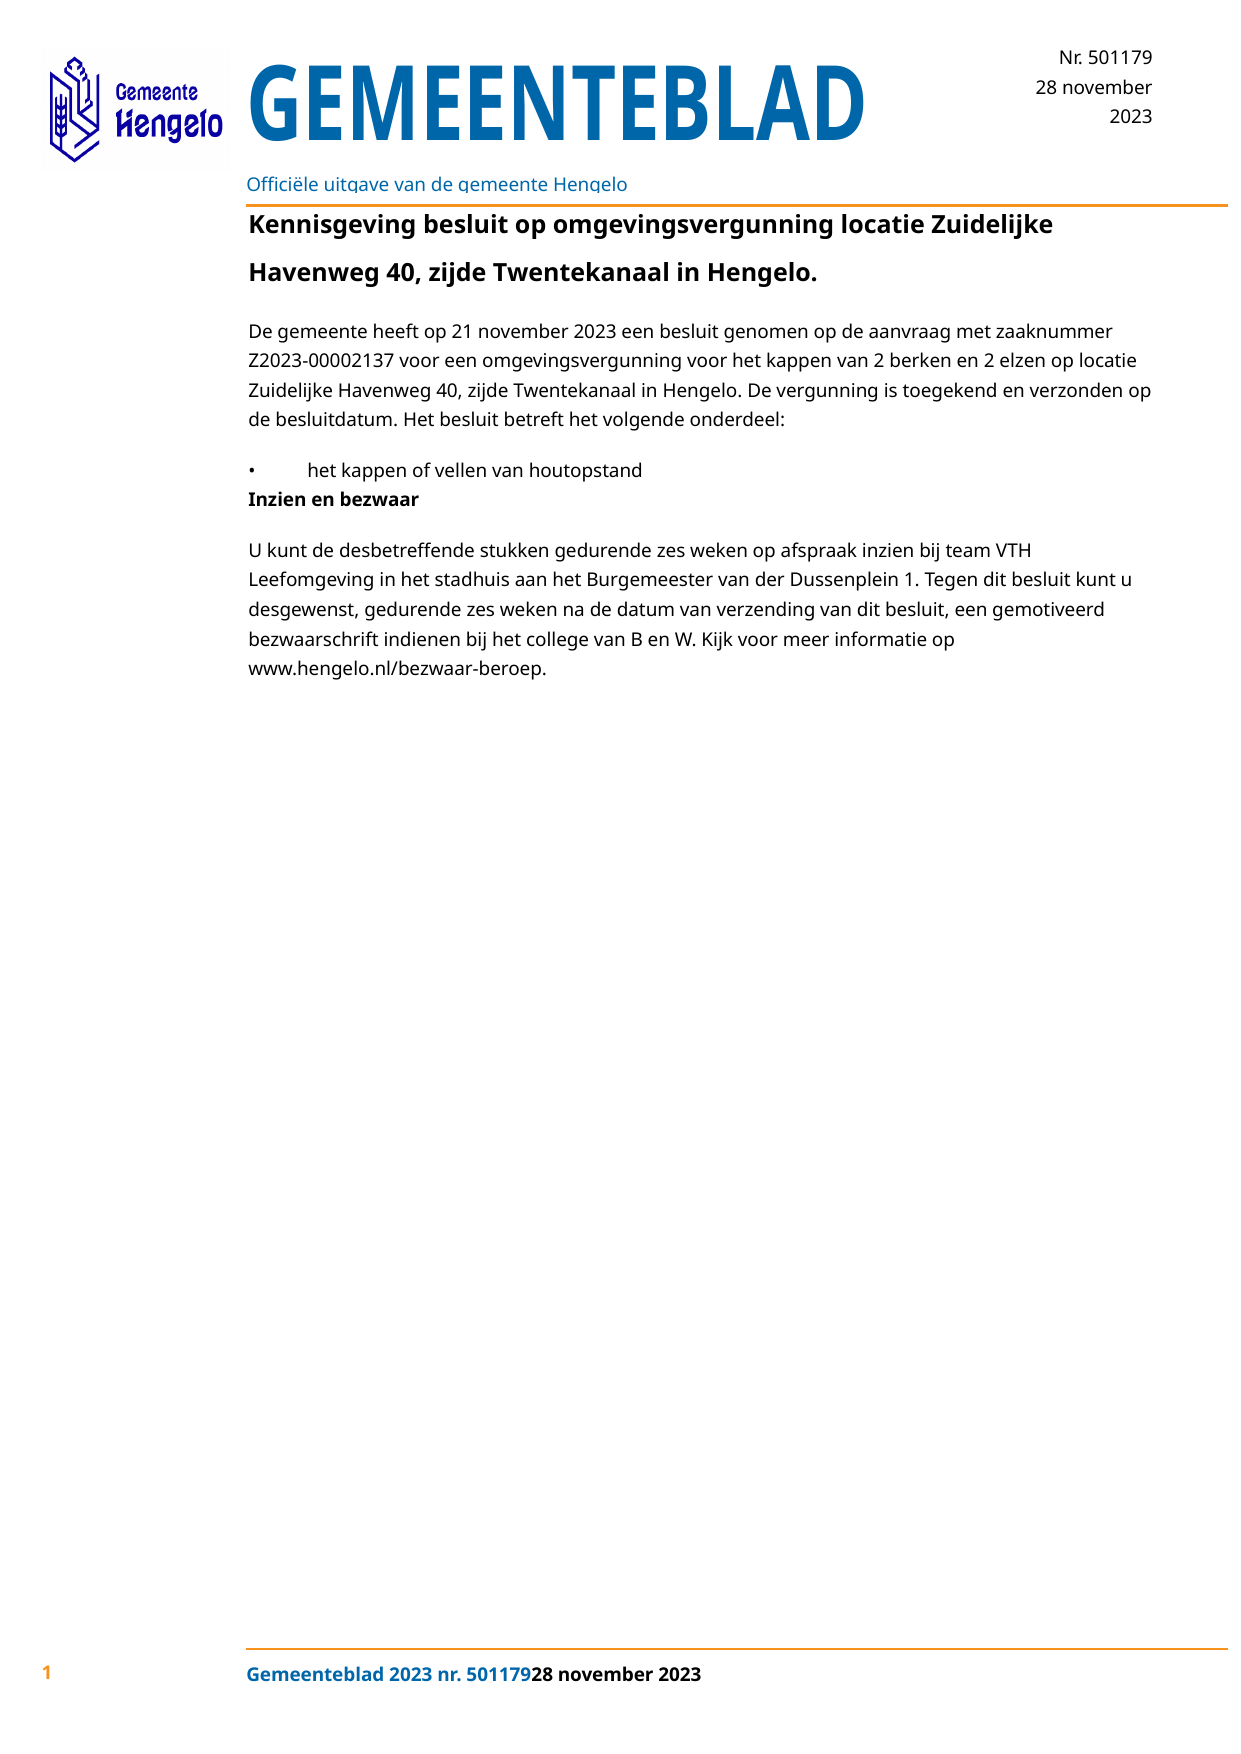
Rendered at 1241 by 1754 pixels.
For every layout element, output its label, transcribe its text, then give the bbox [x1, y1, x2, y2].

text Kennisgeving besluit op omgevingsvergunning locatie Zuidelijke Havenweg 40, zijde Twentekanaal in Hengelo. [248, 207, 1152, 288]
text De gemeente heeft op 21 november 2023 een besluit genomen op de aanvraag met zaaknummer Z2023-00002137 voor een omgevingsvergunning voor het kappen van 2 berken en 2 elzen op locatie Zuidelijke Havenweg 40, zijde Twentekanaal in Hengelo. De vergunning is toegekend en verzonden op de besluitdatum. Het besluit betreft het volgende onderdeel: [248, 318, 1152, 432]
text Inzien en bezwaar [248, 487, 1152, 512]
list het kappen of vellen van houtopstand [248, 457, 1152, 483]
text U kunt de desbetreffende stukken gedurende zes weken op afspraak inzien bij team VTH Leefomgeving in het stadhuis aan het Burgemeester van der Dussenplein 1. Tegen dit besluit kunt u desgewenst, gedurende zes weken na de datum van verzending van dit besluit, een gemotiveerd bezwaarschrift indienen bij het college van B en W. Kijk voor meer informatie op www.hengelo.nl/bezwaar-beroep. [248, 537, 1152, 681]
picture [41, 47, 231, 172]
